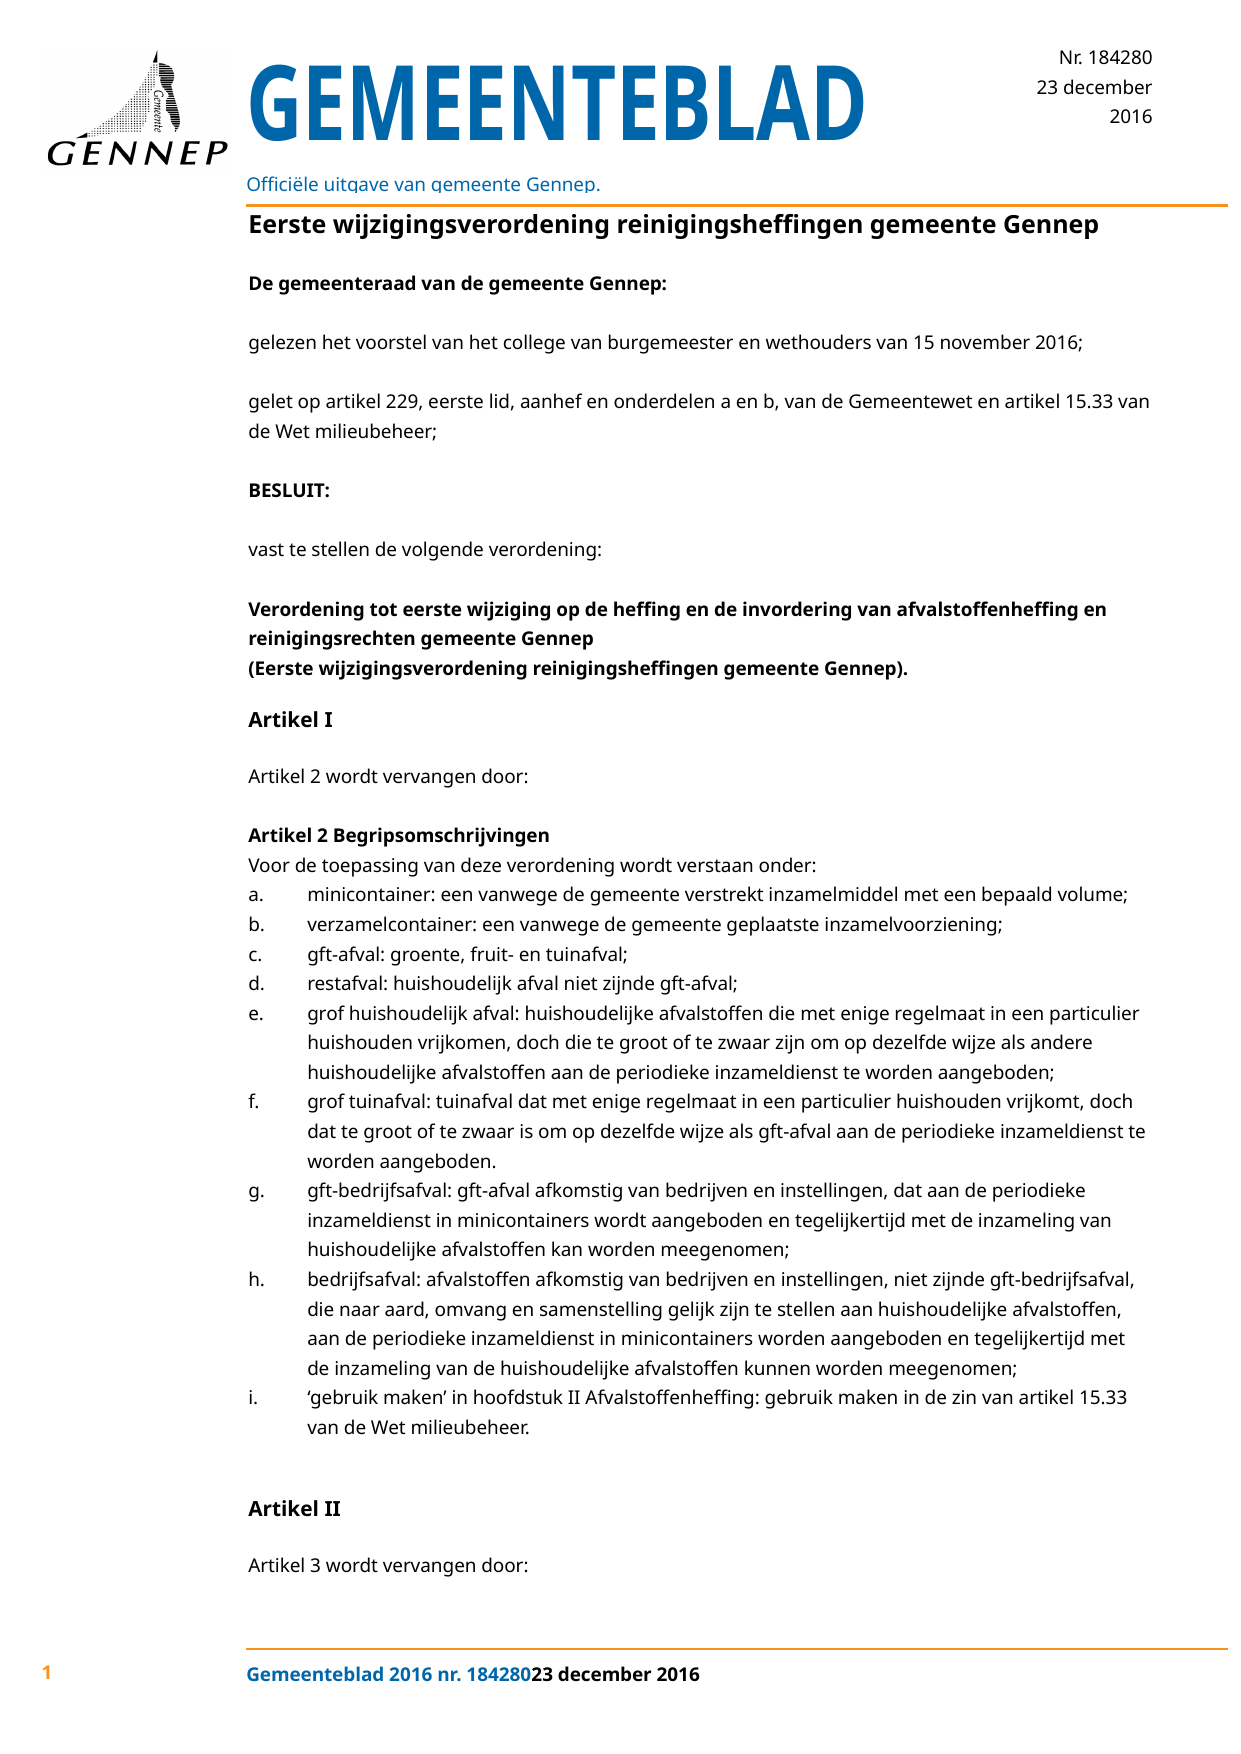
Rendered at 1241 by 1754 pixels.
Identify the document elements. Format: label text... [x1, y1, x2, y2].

list ‘gebruik maken’ in hoofdstuk II Afvalstoffenheffing: gebruik maken in de zin van artikel 15.33 van de Wet milieubeheer. [248, 1384, 1152, 1440]
list bedrijfsafval: afvalstoffen afkomstig van bedrijven en instellingen, niet zijnde gft-bedrijfsafval, die naar aard, omvang en samenstelling gelijk zijn te stellen aan huishoudelijke afvalstoffen, aan de periodieke inzameldienst in minicontainers worden aangeboden en tegelijkertijd met de inzameling van de huishoudelijke afvalstoffen kunnen worden meegenomen; [248, 1266, 1152, 1381]
text Artikel 2 Begripsomschrijvingen [248, 822, 1152, 848]
text vast te stellen de volgende verordening: [248, 537, 1152, 562]
list grof tuinafval: tuinafval dat met enige regelmaat in een particulier huishouden vrijkomt, doch dat te groot of te zwaar is om op dezelfde wijze als gft-afval aan de periodieke inzameldienst te worden aangeboden. [248, 1089, 1152, 1174]
text Eerste wijzigingsverordening reinigingsheffingen gemeente Gennep [248, 207, 1152, 241]
list verzamelcontainer: een vanwege de gemeente geplaatste inzamelvoorziening; [248, 911, 1152, 937]
list restafval: huishoudelijk afval niet zijnde gft-afval; [248, 970, 1152, 996]
text Artikel 3 wordt vervangen door: [248, 1552, 1152, 1578]
text gelet op artikel 229, eerste lid, aanhef en onderdelen a en b, van de Gemeentewet en artikel 15.33 van de Wet milieubeheer; [248, 389, 1152, 444]
list gft-bedrijfsafval: gft-afval afkomstig van bedrijven en instellingen, dat aan de periodieke inzameldienst in minicontainers wordt aangeboden en tegelijkertijd met de inzameling van huishoudelijke afvalstoffen kan worden meegenomen; [248, 1177, 1152, 1262]
text (Eerste wijzigingsverordening reinigingsheffingen gemeente Gennep). [248, 655, 1152, 681]
text De gemeenteraad van de gemeente Gennep: [248, 270, 1152, 296]
picture [41, 47, 231, 172]
text Verordening tot eerste wijziging op de heffing en de invordering van afvalstoffenheffing en reinigingsrechten gemeente Gennep [248, 596, 1152, 651]
list minicontainer: een vanwege de gemeente verstrekt inzamelmiddel met een bepaald volume; [248, 882, 1152, 907]
list gft-afval: groente, fruit- en tuinafval; [248, 941, 1152, 967]
text gelezen het voorstel van het college van burgemeester en wethouders van 15 november 2016; [248, 329, 1152, 355]
text Artikel 2 wordt vervangen door: [248, 763, 1152, 789]
text Artikel II [248, 1494, 1152, 1523]
text Voor de toepassing van deze verordening wordt verstaan onder: [248, 852, 1152, 878]
text BESLUIT: [248, 477, 1152, 503]
list grof huishoudelijk afval: huishoudelijke afvalstoffen die met enige regelmaat in een particulier huishouden vrijkomen, doch die te groot of te zwaar zijn om op dezelfde wijze als andere huishoudelijke afvalstoffen aan de periodieke inzameldienst te worden aangeboden; [248, 1000, 1152, 1085]
text Artikel I [248, 705, 1152, 734]
